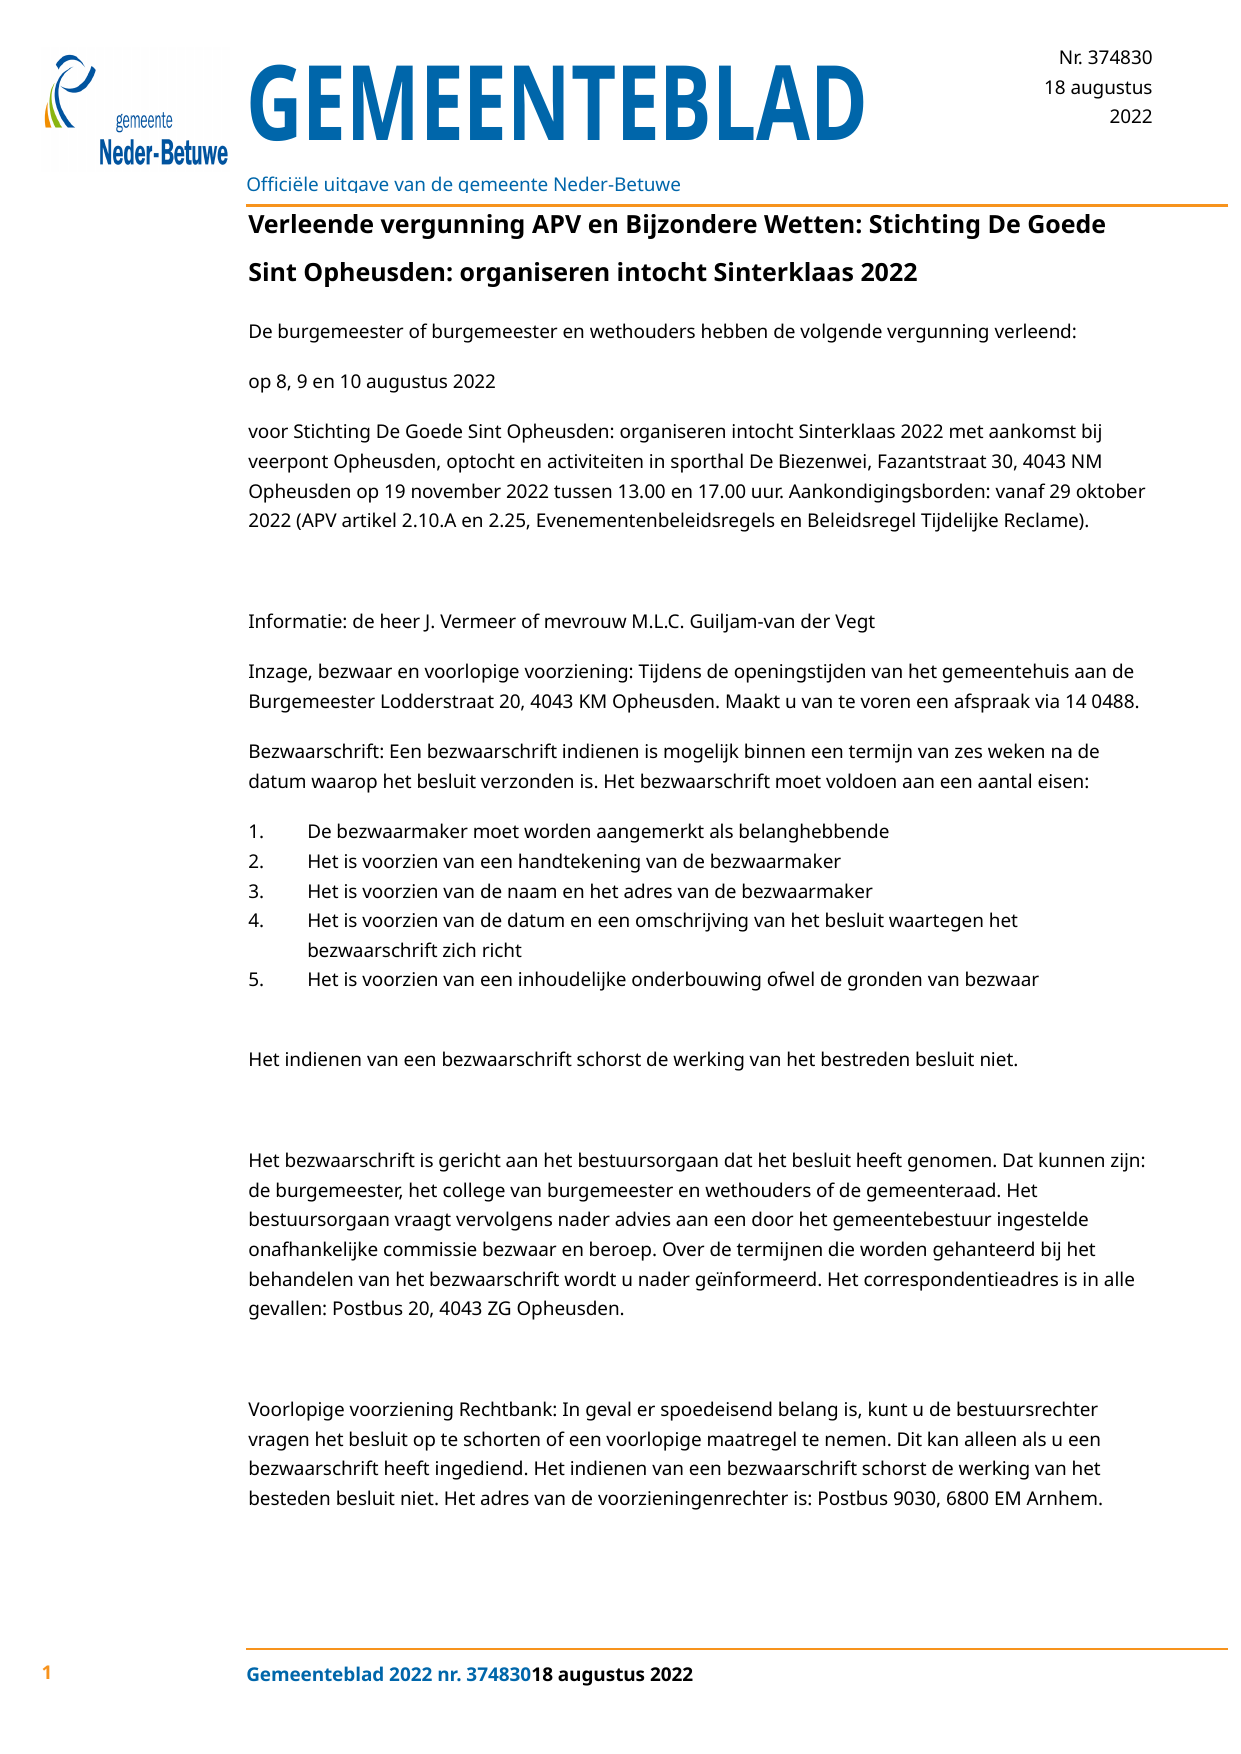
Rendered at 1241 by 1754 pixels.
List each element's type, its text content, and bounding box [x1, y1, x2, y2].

list Het is voorzien van een handtekening van de bezwaarmaker [248, 848, 1152, 874]
text Het indienen van een bezwaarschrift schorst de werking van het bestreden besluit niet. [248, 1047, 1152, 1072]
text op 8, 9 en 10 augustus 2022 [248, 368, 1152, 394]
text Verleende vergunning APV en Bijzondere Wetten: Stichting De Goede Sint Opheusden: organiseren intocht Sinterklaas 2022 [248, 207, 1152, 288]
picture [41, 47, 231, 172]
text Inzage, bezwaar en voorlopige voorziening: Tijdens de openingstijden van het gemeentehuis aan de Burgemeester Lodderstraat 20, 4043 KM Opheusden. Maakt u van te voren een afspraak via 14 0488. [248, 659, 1152, 714]
list Het is voorzien van de naam en het adres van de bezwaarmaker [248, 878, 1152, 904]
text Het bezwaarschrift is gericht aan het bestuursorgaan dat het besluit heeft genomen. Dat kunnen zijn: de burgemeester, het college van burgemeester en wethouders of de gemeenteraad. Het bestuursorgaan vraagt vervolgens nader advies aan een door het gemeentebestuur ingestelde onafhankelijke commissie bezwaar en beroep. Over de termijnen die worden gehanteerd bij het behandelen van het bezwaarschrift wordt u nader geïnformeerd. Het correspondentieadres is in alle gevallen: Postbus 20, 4043 ZG Opheusden. [248, 1147, 1152, 1321]
text Informatie: de heer J. Vermeer of mevrouw M.L.C. Guiljam-van der Vegt [248, 608, 1152, 634]
list De bezwaarmaker moet worden aangemerkt als belanghebbende [248, 819, 1152, 844]
text De burgemeester of burgemeester en wethouders hebben de volgende vergunning verleend: [248, 318, 1152, 344]
list Het is voorzien van de datum en een omschrijving van het besluit waartegen het bezwaarschrift zich richt [248, 907, 1152, 963]
text Bezwaarschrift: Een bezwaarschrift indienen is mogelijk binnen een termijn van zes weken na de datum waarop het besluit verzonden is. Het bezwaarschrift moet voldoen aan een aantal eisen: [248, 739, 1152, 794]
text Voorlopige voorziening Rechtbank: In geval er spoedeisend belang is, kunt u de bestuursrechter vragen het besluit op te schorten of een voorlopige maatregel te nemen. Dit kan alleen als u een bezwaarschrift heeft ingediend. Het indienen van een bezwaarschrift schorst de werking van het besteden besluit niet. Het adres van de voorzieningenrechter is: Postbus 9030, 6800 EM Arnhem. [248, 1396, 1152, 1511]
list Het is voorzien van een inhoudelijke onderbouwing ofwel de gronden van bezwaar [248, 967, 1152, 992]
text voor Stichting De Goede Sint Opheusden: organiseren intocht Sinterklaas 2022 met aankomst bij veerpont Opheusden, optocht en activiteiten in sporthal De Biezenwei, Fazantstraat 30, 4043 NM Opheusden op 19 november 2022 tussen 13.00 en 17.00 uur. Aankondigingsborden: vanaf 29 oktober 2022 (APV artikel 2.10.A en 2.25, Evenementenbeleidsregels en Beleidsregel Tijdelijke Reclame). [248, 419, 1152, 533]
